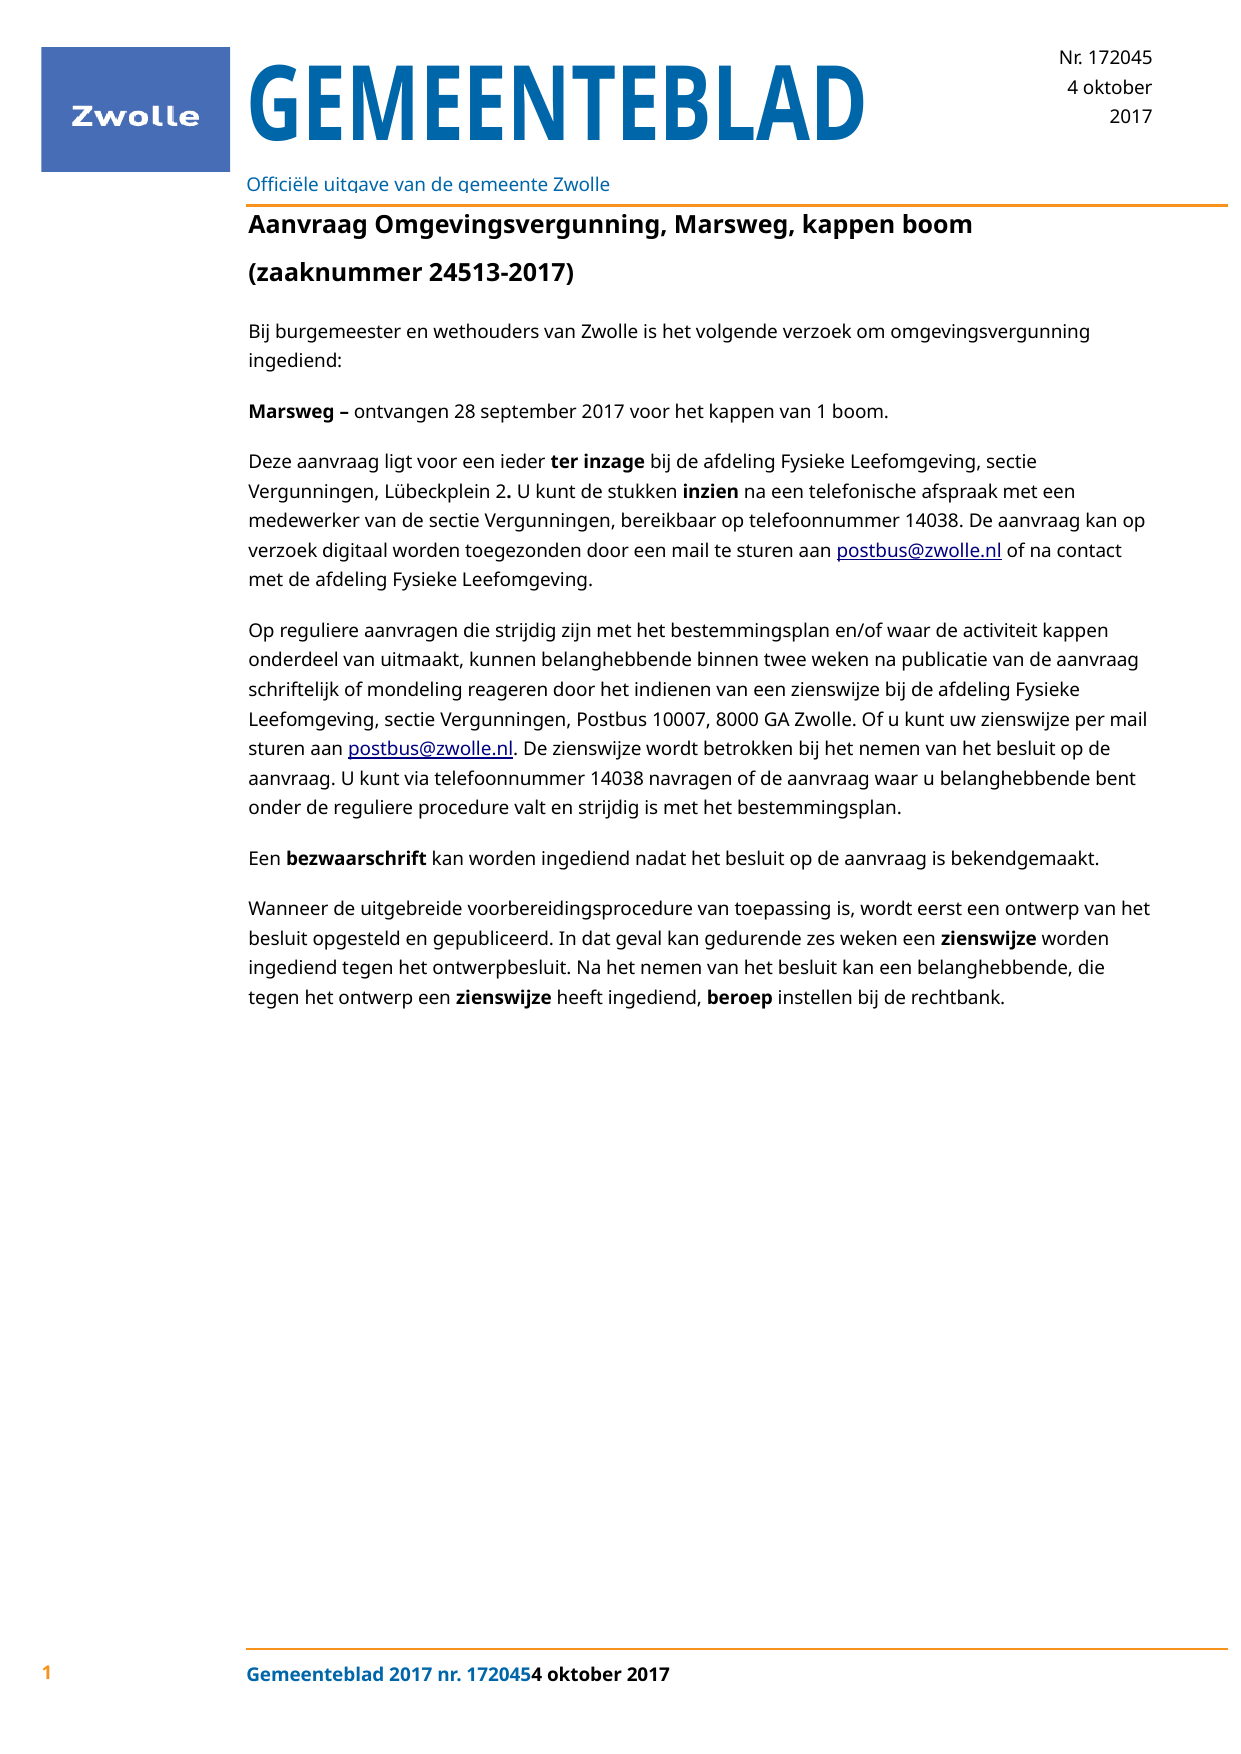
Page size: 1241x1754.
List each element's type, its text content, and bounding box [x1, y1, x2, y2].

text Deze aanvraag ligt voor een ieder ter inzage bij de afdeling Fysieke Leefomgeving, sectie Vergunningen, Lübeckplein 2. U kunt de stukken inzien na een telefonische afspraak met een medewerker van de sectie Vergunningen, bereikbaar op telefoonnummer 14038. De aanvraag kan op verzoek digitaal worden toegezonden door een mail te sturen aan postbus@zwolle.nl of na contact met de afdeling Fysieke Leefomgeving. [248, 448, 1152, 592]
text Aanvraag Omgevingsvergunning, Marsweg, kappen boom (zaaknummer 24513-2017) [248, 207, 1152, 288]
text Marsweg – ontvangen 28 september 2017 voor het kappen van 1 boom. [248, 398, 1152, 424]
text Op reguliere aanvragen die strijdig zijn met het bestemmingsplan en/of waar de activiteit kappen onderdeel van uitmaakt, kunnen belanghebbende binnen twee weken na publicatie van de aanvraag schriftelijk of mondeling reageren door het indienen van een zienswijze bij de afdeling Fysieke Leefomgeving, sectie Vergunningen, Postbus 10007, 8000 GA Zwolle. Of u kunt uw zienswijze per mail sturen aan postbus@zwolle.nl. De zienswijze wordt betrokken bij het nemen van het besluit op de aanvraag. U kunt via telefoonnummer 14038 navragen of de aanvraag waar u belanghebbende bent onder de reguliere procedure valt en strijdig is met het bestemmingsplan. [248, 617, 1152, 820]
picture [41, 47, 231, 172]
text Bij burgemeester en wethouders van Zwolle is het volgende verzoek om omgevingsvergunning ingediend: [248, 318, 1152, 373]
text Wanneer de uitgebreide voorbereidingsprocedure van toepassing is, wordt eerst een ontwerp van het besluit opgesteld en gepubliceerd. In dat geval kan gedurende zes weken een zienswijze worden ingediend tegen het ontwerpbesluit. Na het nemen van het besluit kan een belanghebbende, die tegen het ontwerp een zienswijze heeft ingediend, beroep instellen bij de rechtbank. [248, 895, 1152, 1010]
text Een bezwaarschrift kan worden ingediend nadat het besluit op de aanvraag is bekendgemaakt. [248, 845, 1152, 871]
